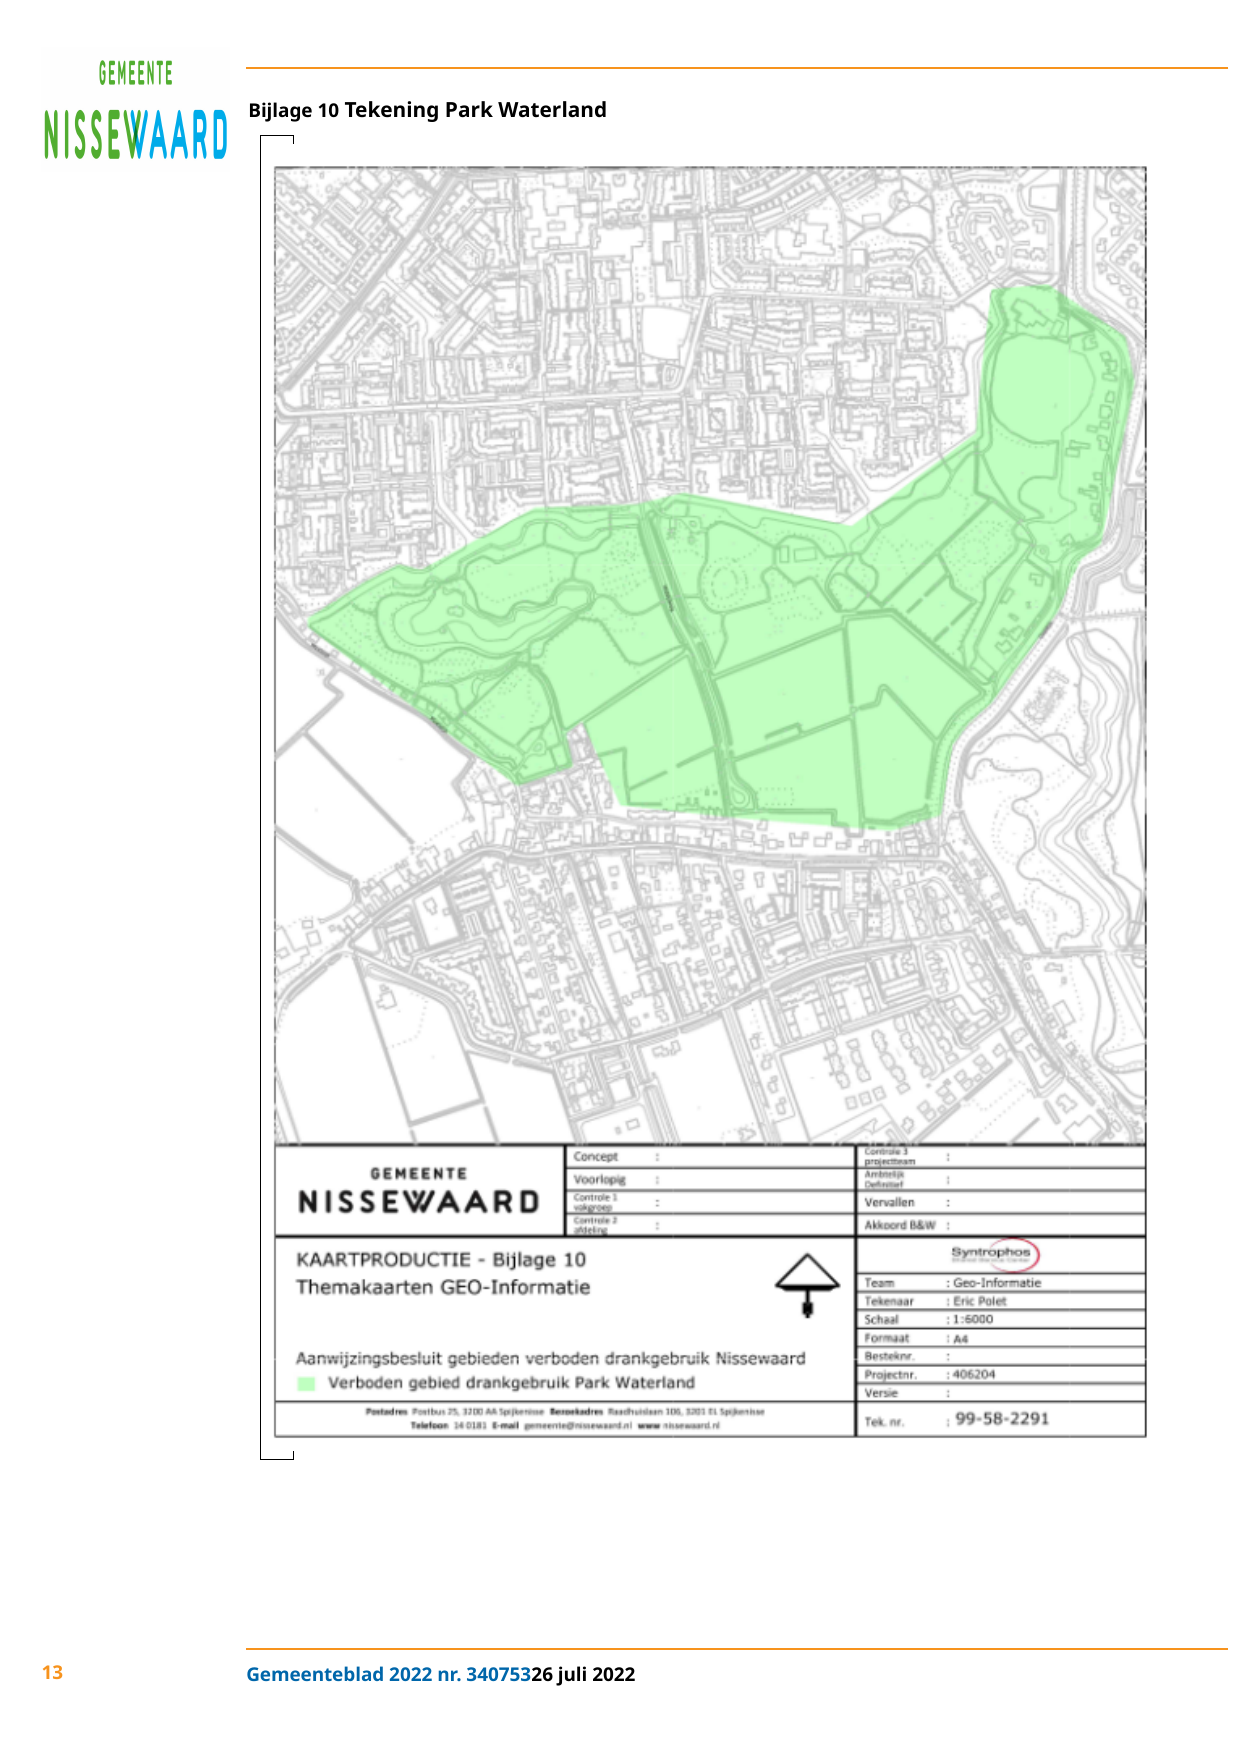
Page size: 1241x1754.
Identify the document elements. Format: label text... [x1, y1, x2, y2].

picture [268, 144, 1155, 1451]
picture [41, 47, 231, 172]
text Bijlage 10 Tekening Park Waterland [248, 95, 1152, 123]
